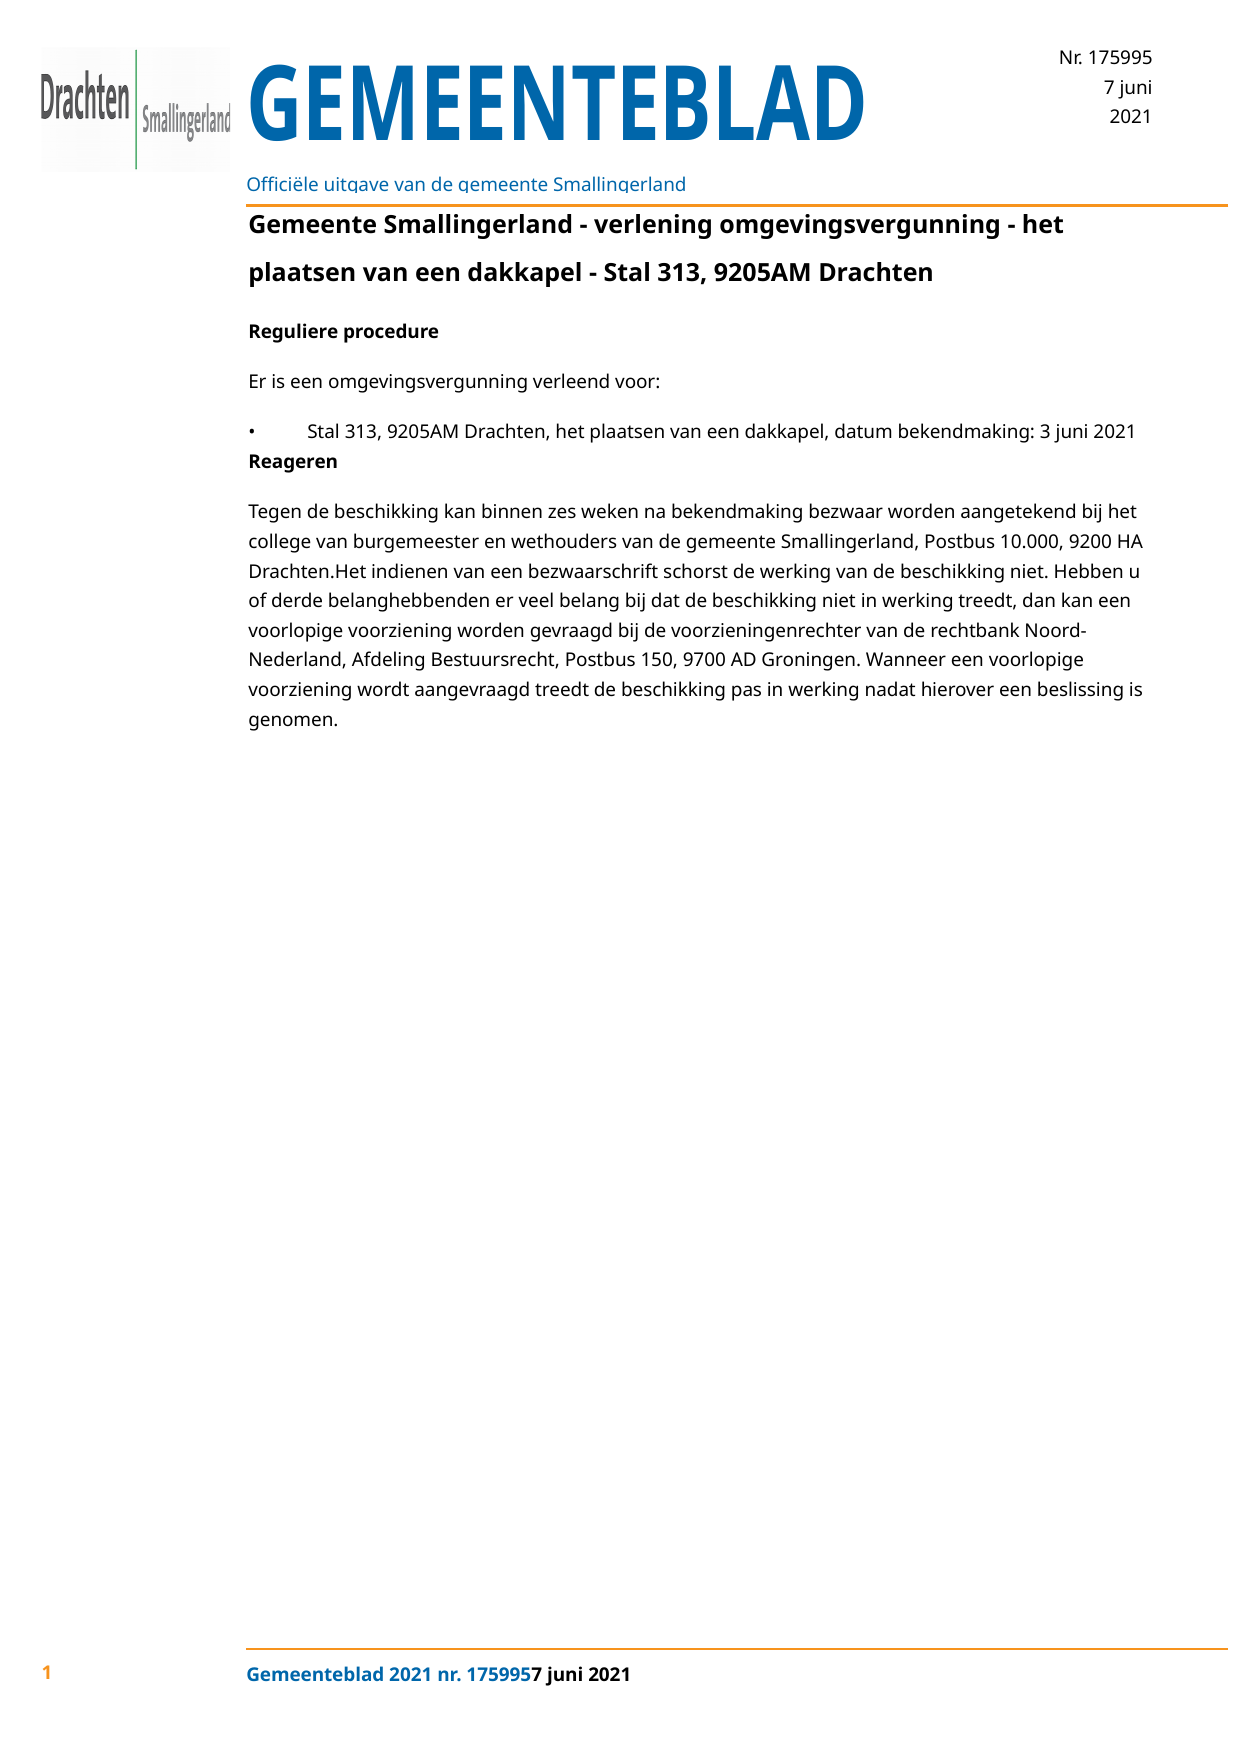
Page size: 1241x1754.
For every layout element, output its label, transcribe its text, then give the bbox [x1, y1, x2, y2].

picture [41, 47, 231, 172]
text Gemeente Smallingerland - verlening omgevingsvergunning - het plaatsen van een dakkapel - Stal 313, 9205AM Drachten [248, 207, 1152, 288]
text Reageren [248, 448, 1152, 474]
text Reguliere procedure [248, 318, 1152, 344]
text Er is een omgevingsvergunning verleend voor: [248, 368, 1152, 394]
text Tegen de beschikking kan binnen zes weken na bekendmaking bezwaar worden aangetekend bij het college van burgemeester en wethouders van de gemeente Smallingerland, Postbus 10.000, 9200 HA Drachten.Het indienen van een bezwaarschrift schorst de werking van de beschikking niet. Hebben u of derde belanghebbenden er veel belang bij dat de beschikking niet in werking treedt, dan kan een voorlopige voorziening worden gevraagd bij de voorzieningenrechter van de rechtbank Noord-Nederland, Afdeling Bestuursrecht, Postbus 150, 9700 AD Groningen. Wanneer een voorlopige voorziening wordt aangevraagd treedt de beschikking pas in werking nadat hierover een beslissing is genomen. [248, 499, 1152, 732]
list Stal 313, 9205AM Drachten, het plaatsen van een dakkapel, datum bekendmaking: 3 juni 2021 [248, 419, 1152, 444]
